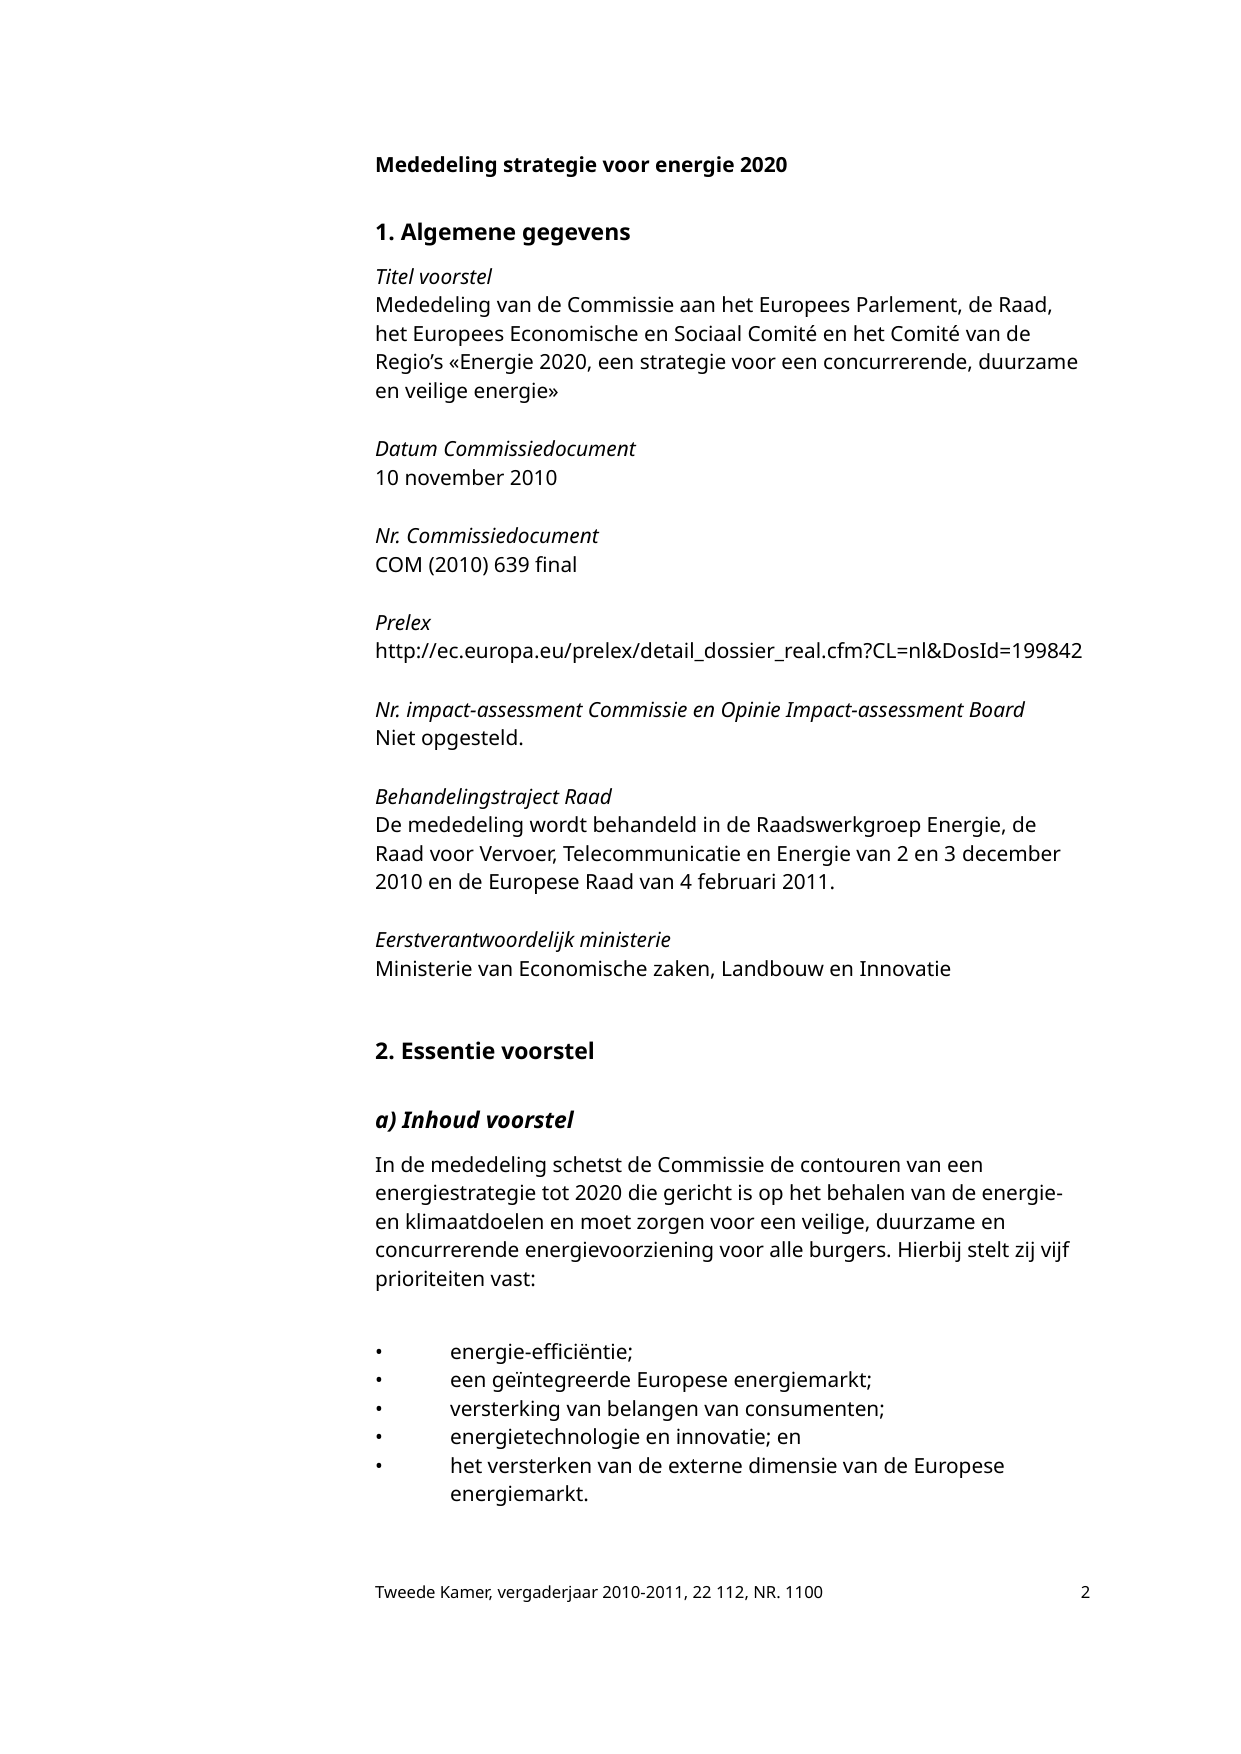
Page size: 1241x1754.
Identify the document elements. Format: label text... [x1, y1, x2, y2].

text COM (2010) 639 final [375, 550, 1090, 578]
subtitle 1. Algemene gegevens [375, 216, 1090, 247]
text Nr. Commissiedocument [375, 521, 1090, 550]
list versterking van belangen van consumenten; [375, 1394, 1090, 1422]
text De mededeling wordt behandeld in de Raadswerkgroep Energie, de Raad voor Vervoer, Telecommunicatie en Energie van 2 en 3 december 2010 en de Europese Raad van 4 februari 2011. [375, 810, 1090, 896]
list energietechnologie en innovatie; en [375, 1422, 1090, 1451]
list het versterken van de externe dimensie van de Europese energiemarkt. [375, 1451, 1090, 1508]
text 10 november 2010 [375, 463, 1090, 491]
text Prelex [375, 608, 1090, 637]
text Mededeling strategie voor energie 2020 [375, 150, 1090, 178]
text Mededeling van de Commissie aan het Europees Parlement, de Raad, het Europees Economische en Sociaal Comité en het Comité van de Regio’s «Energie 2020, een strategie voor een concurrerende, duurzame en veilige energie» [375, 291, 1090, 404]
text Niet opgesteld. [375, 723, 1090, 752]
subtitle 2. Essentie voorstel [375, 1035, 1090, 1066]
text In de mededeling schetst de Commissie de contouren van een energiestrategie tot 2020 die gericht is op het behalen van de energie- en klimaatdoelen en moet zorgen voor een veilige, duurzame en concurrerende energievoorziening voor alle burgers. Hierbij stelt zij vijf prioriteiten vast: [375, 1150, 1090, 1292]
list een geïntegreerde Europese energiemarkt; [375, 1366, 1090, 1394]
text Behandelingstraject Raad [375, 782, 1090, 810]
text Eerstverantwoordelijk ministerie [375, 926, 1090, 954]
subtitle a) Inhoud voorstel [375, 1104, 1090, 1135]
list energie-efficiëntie; [375, 1337, 1090, 1366]
text Datum Commissiedocument [375, 434, 1090, 463]
text Titel voorstel [375, 262, 1090, 291]
text http://ec.europa.eu/prelex/detail_dossier_real.cfm?CL=nl&DosId=199842 [375, 637, 1090, 665]
text Ministerie van Economische zaken, Landbouw en Innovatie [375, 954, 1090, 982]
text Nr. impact-assessment Commissie en Opinie Impact-assessment Board [375, 695, 1090, 723]
